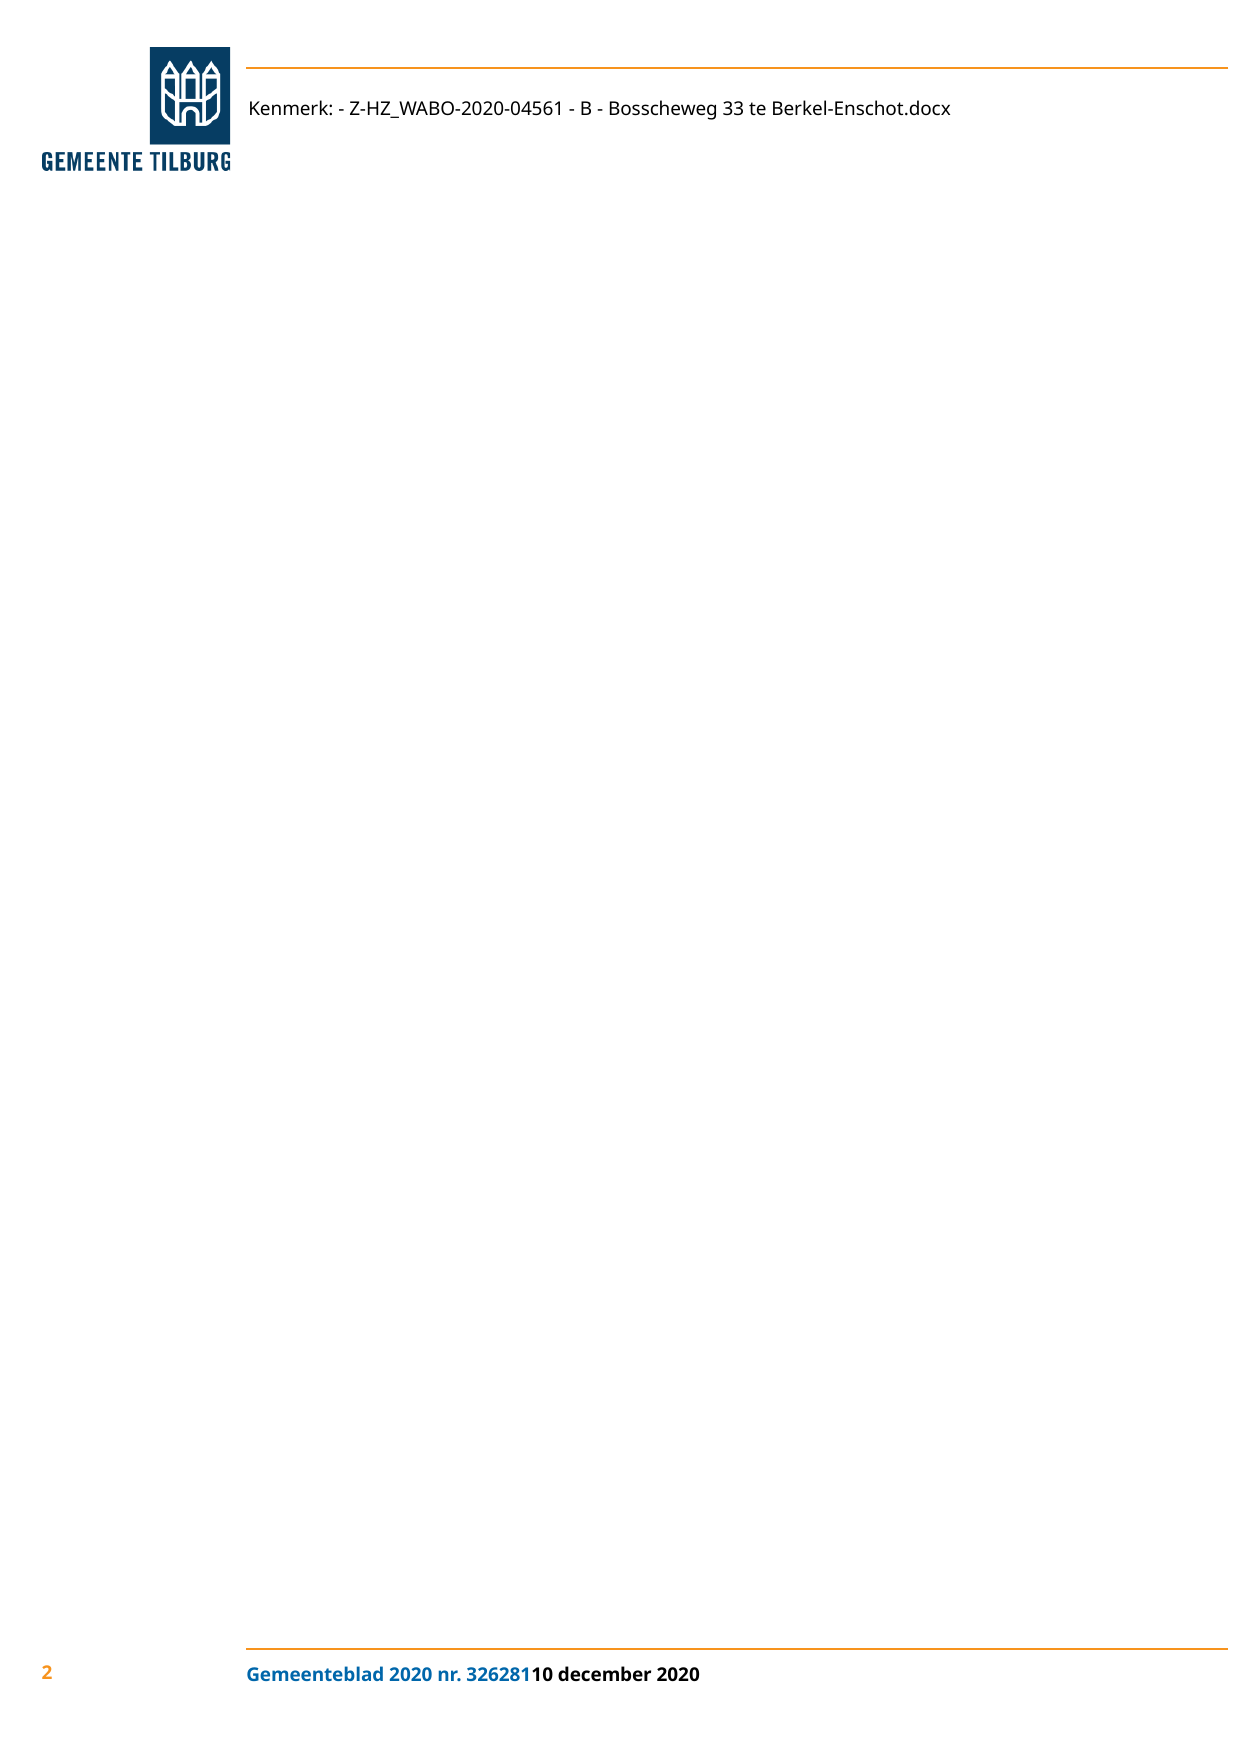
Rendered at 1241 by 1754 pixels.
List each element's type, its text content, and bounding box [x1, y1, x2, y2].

picture [41, 47, 231, 172]
text Kenmerk: - Z-HZ_WABO-2020-04561 - B - Bosscheweg 33 te Berkel-Enschot.docx [248, 95, 1152, 121]
